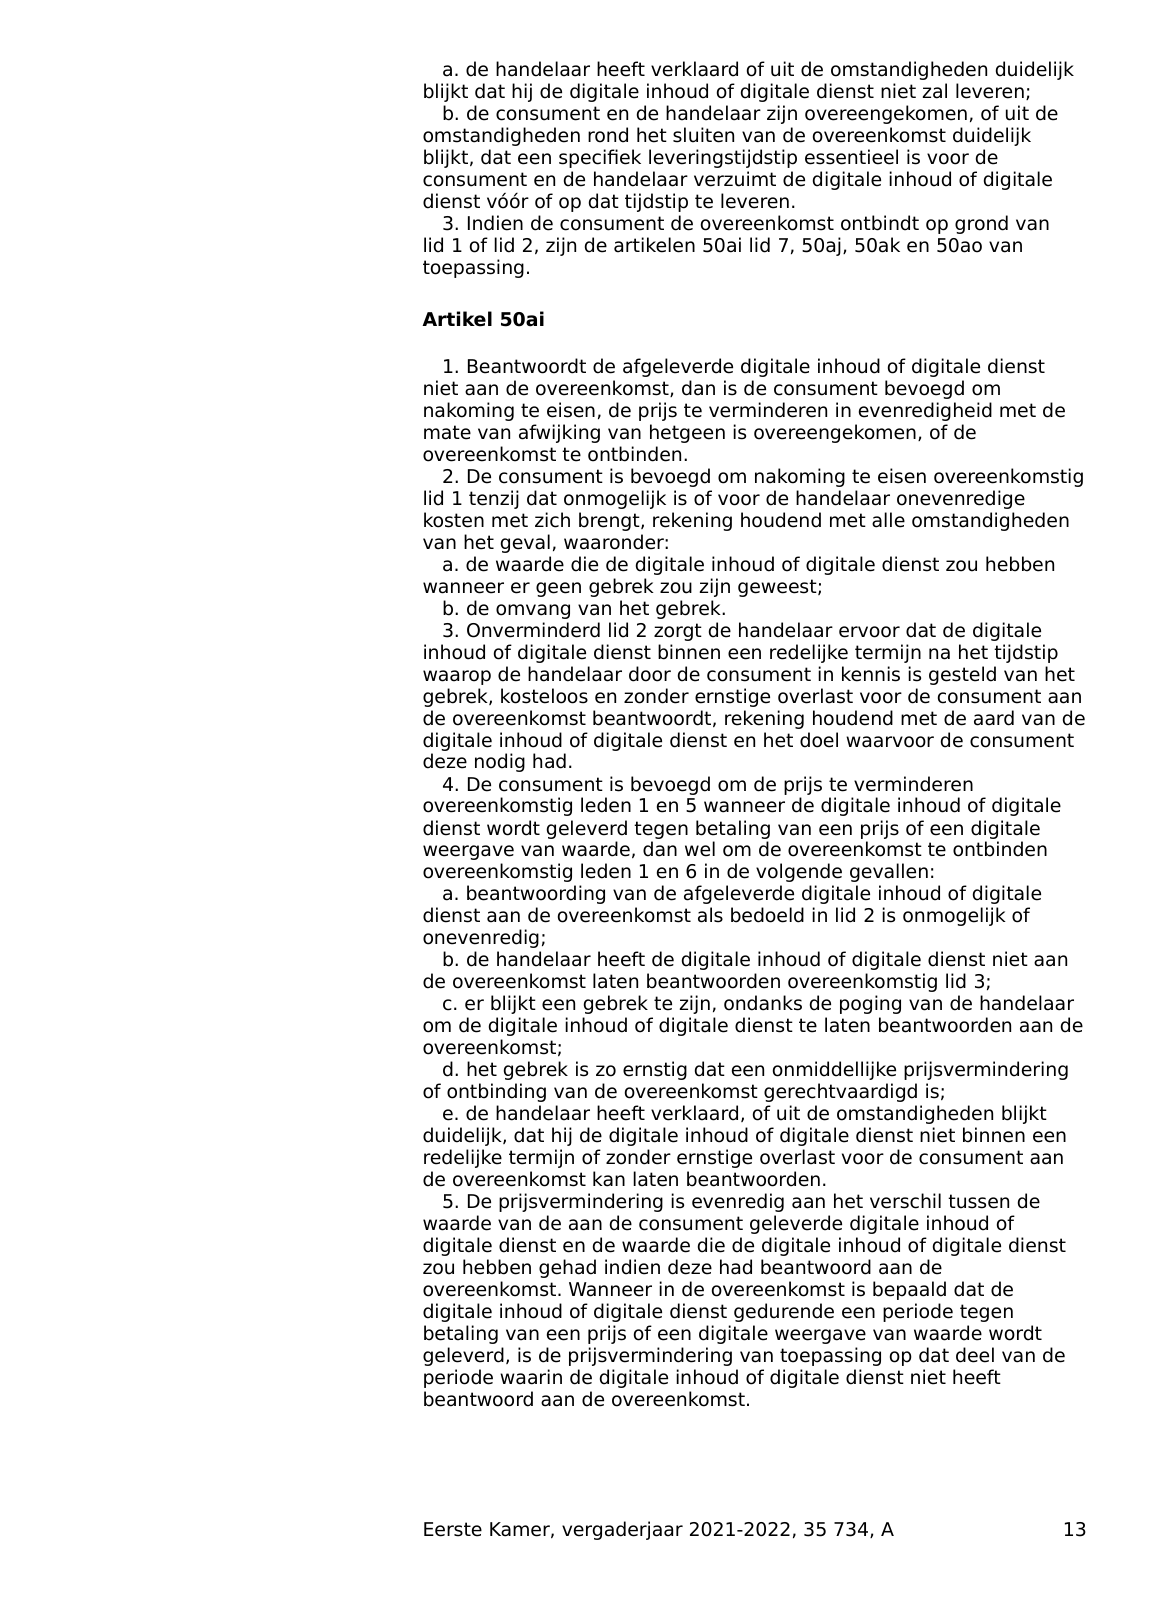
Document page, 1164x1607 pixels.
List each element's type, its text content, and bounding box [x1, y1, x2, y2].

text 4. De consument is bevoegd om de prijs te verminderen overeenkomstig leden 1 en 5 wanneer de digitale inhoud of digitale dienst wordt geleverd tegen betaling van een prijs of een digitale weergave van waarde, dan wel om de overeenkomst te ontbinden overeenkomstig leden 1 en 6 in de volgende gevallen: [422, 773, 1087, 883]
text b. de handelaar heeft de digitale inhoud of digitale dienst niet aan de overeenkomst laten beantwoorden overeenkomstig lid 3; [422, 949, 1087, 993]
text e. de handelaar heeft verklaard, of uit de omstandigheden blijkt duidelijk, dat hij de digitale inhoud of digitale dienst niet binnen een redelijke termijn of zonder ernstige overlast voor de consument aan de overeenkomst kan laten beantwoorden. [422, 1103, 1087, 1191]
subtitle Artikel 50ai [422, 309, 1087, 331]
text a. beantwoording van de afgeleverde digitale inhoud of digitale dienst aan de overeenkomst als bedoeld in lid 2 is onmogelijk of onevenredig; [422, 883, 1087, 949]
text 2. De consument is bevoegd om nakoming te eisen overeenkomstig lid 1 tenzij dat onmogelijk is of voor de handelaar onevenredige kosten met zich brengt, rekening houdend met alle omstandigheden van het geval, waaronder: [422, 466, 1087, 554]
text 3. Indien de consument de overeenkomst ontbindt op grond van lid 1 of lid 2, zijn de artikelen 50ai lid 7, 50aj, 50ak en 50ao van toepassing. [422, 213, 1087, 279]
text d. het gebrek is zo ernstig dat een onmiddellijke prijsvermindering of ontbinding van de overeenkomst gerechtvaardigd is; [422, 1059, 1087, 1103]
text b. de consument en de handelaar zijn overeengekomen, of uit de omstandigheden rond het sluiten van de overeenkomst duidelijk blijkt, dat een specifiek leveringstijdstip essentieel is voor de consument en de handelaar verzuimt de digitale inhoud of digitale dienst vóór of op dat tijdstip te leveren. [422, 103, 1087, 213]
text a. de handelaar heeft verklaard of uit de omstandigheden duidelijk blijkt dat hij de digitale inhoud of digitale dienst niet zal leveren; [422, 59, 1087, 103]
text c. er blijkt een gebrek te zijn, ondanks de poging van de handelaar om de digitale inhoud of digitale dienst te laten beantwoorden aan de overeenkomst; [422, 993, 1087, 1059]
text a. de waarde die de digitale inhoud of digitale dienst zou hebben wanneer er geen gebrek zou zijn geweest; [422, 554, 1087, 598]
text 5. De prijsvermindering is evenredig aan het verschil tussen de waarde van de aan de consument geleverde digitale inhoud of digitale dienst en de waarde die de digitale inhoud of digitale dienst zou hebben gehad indien deze had beantwoord aan de overeenkomst. Wanneer in de overeenkomst is bepaald dat de digitale inhoud of digitale dienst gedurende een periode tegen betaling van een prijs of een digitale weergave van waarde wordt geleverd, is de prijsvermindering van toepassing op dat deel van de periode waarin de digitale inhoud of digitale dienst niet heeft beantwoord aan de overeenkomst. [422, 1191, 1087, 1411]
text 1. Beantwoordt de afgeleverde digitale inhoud of digitale dienst niet aan de overeenkomst, dan is de consument bevoegd om nakoming te eisen, de prijs te verminderen in evenredigheid met de mate van afwijking van hetgeen is overeengekomen, of de overeenkomst te ontbinden. [422, 356, 1087, 466]
text 3. Onverminderd lid 2 zorgt de handelaar ervoor dat de digitale inhoud of digitale dienst binnen een redelijke termijn na het tijdstip waarop de handelaar door de consument in kennis is gesteld van het gebrek, kosteloos en zonder ernstige overlast voor de consument aan de overeenkomst beantwoordt, rekening houdend met de aard van de digitale inhoud of digitale dienst en het doel waarvoor de consument deze nodig had. [422, 619, 1087, 773]
text b. de omvang van het gebrek. [422, 598, 1087, 619]
